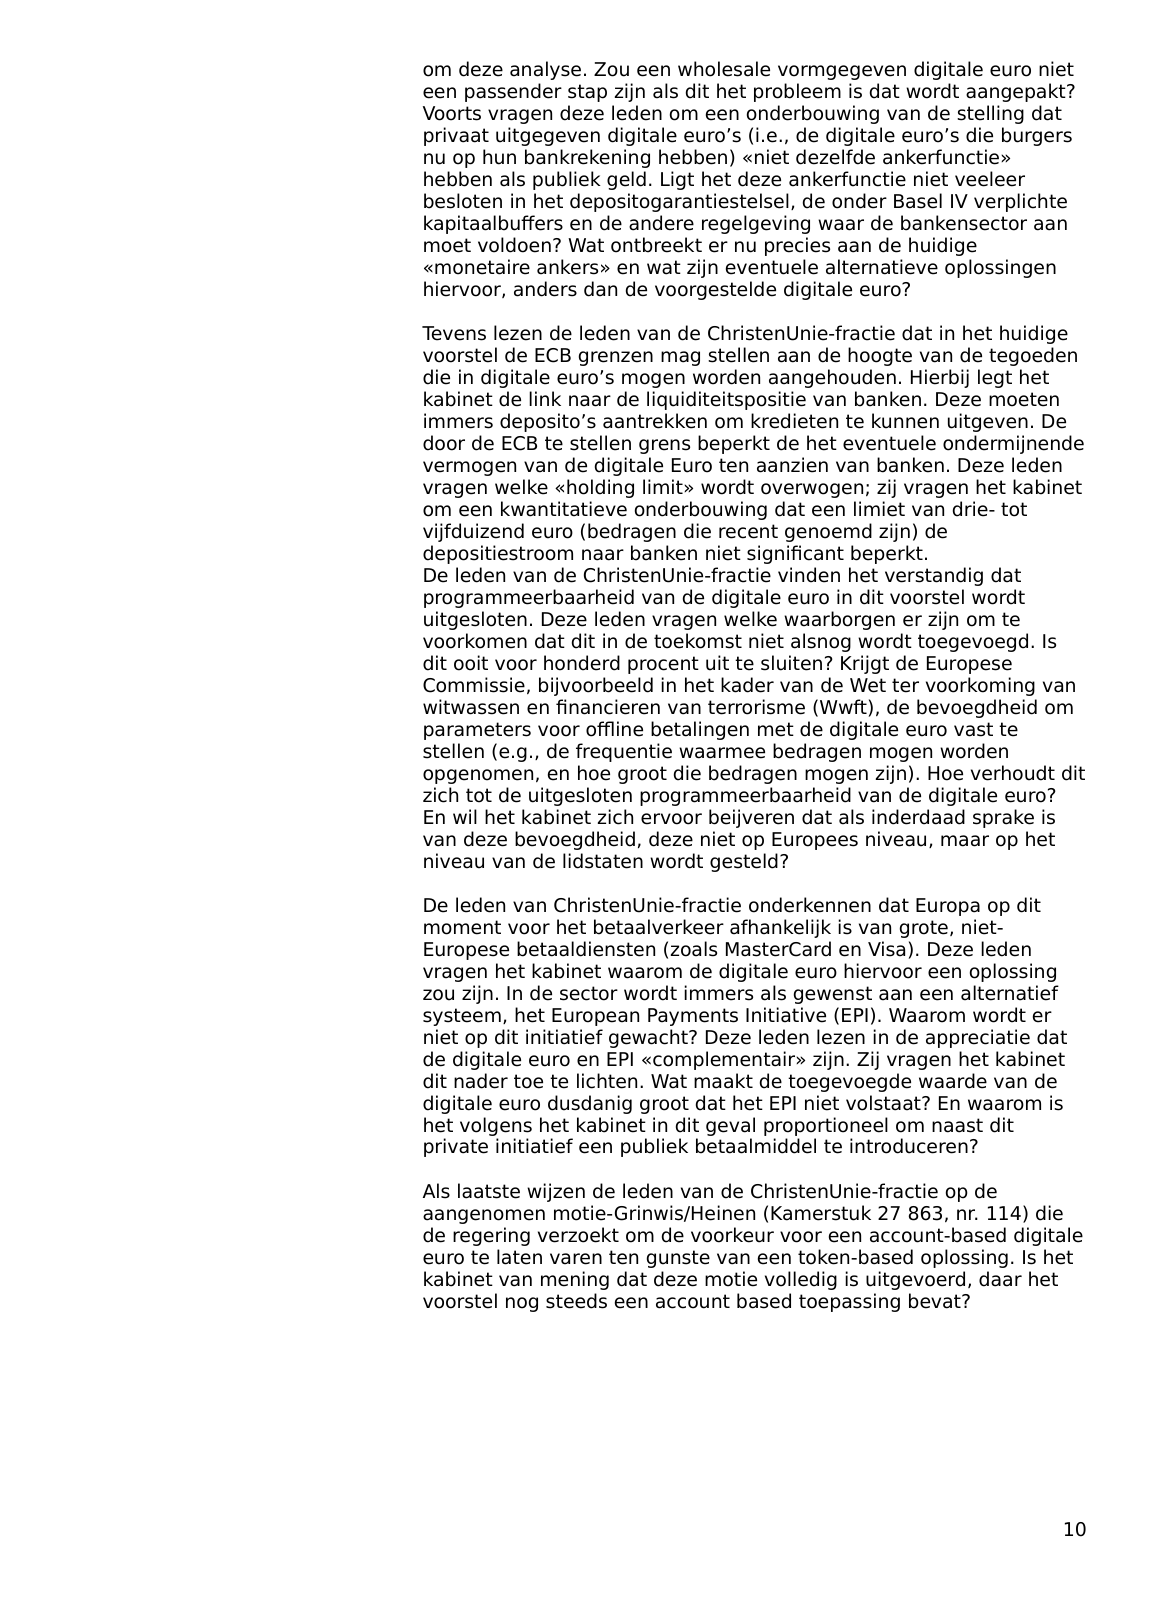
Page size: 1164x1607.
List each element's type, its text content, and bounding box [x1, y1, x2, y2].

text om deze analyse. Zou een wholesale vormgegeven digitale euro niet een passender stap zijn als dit het probleem is dat wordt aangepakt? Voorts vragen deze leden om een onderbouwing van de stelling dat privaat uitgegeven digitale euro’s (i.e., de digitale euro’s die burgers nu op hun bankrekening hebben) «niet dezelfde ankerfunctie» hebben als publiek geld. Ligt het deze ankerfunctie niet veeleer besloten in het depositogarantiestelsel, de onder Basel IV verplichte kapitaalbuffers en de andere regelgeving waar de bankensector aan moet voldoen? Wat ontbreekt er nu precies aan de huidige «monetaire ankers» en wat zijn eventuele alternatieve oplossingen hiervoor, anders dan de voorgestelde digitale euro? [422, 59, 1087, 301]
text De leden van ChristenUnie-fractie onderkennen dat Europa op dit moment voor het betaalverkeer afhankelijk is van grote, niet-Europese betaaldiensten (zoals MasterCard en Visa). Deze leden vragen het kabinet waarom de digitale euro hiervoor een oplossing zou zijn. In de sector wordt immers als gewenst aan een alternatief systeem, het European Payments Initiative (EPI). Waarom wordt er niet op dit initiatief gewacht? Deze leden lezen in de appreciatie dat de digitale euro en EPI «complementair» zijn. Zij vragen het kabinet dit nader toe te lichten. Wat maakt de toegevoegde waarde van de digitale euro dusdanig groot dat het EPI niet volstaat? En waarom is het volgens het kabinet in dit geval proportioneel om naast dit private initiatief een publiek betaalmiddel te introduceren? [422, 895, 1087, 1158]
text De leden van de ChristenUnie-fractie vinden het verstandig dat programmeerbaarheid van de digitale euro in dit voorstel wordt uitgesloten. Deze leden vragen welke waarborgen er zijn om te voorkomen dat dit in de toekomst niet alsnog wordt toegevoegd. Is dit ooit voor honderd procent uit te sluiten? Krijgt de Europese Commissie, bijvoorbeeld in het kader van de Wet ter voorkoming van witwassen en financieren van terrorisme (Wwft), de bevoegdheid om parameters voor offline betalingen met de digitale euro vast te stellen (e.g., de frequentie waarmee bedragen mogen worden opgenomen, en hoe groot die bedragen mogen zijn). Hoe verhoudt dit zich tot de uitgesloten programmeerbaarheid van de digitale euro? En wil het kabinet zich ervoor beijveren dat als inderdaad sprake is van deze bevoegdheid, deze niet op Europees niveau, maar op het niveau van de lidstaten wordt gesteld? [422, 565, 1087, 872]
text Als laatste wijzen de leden van de ChristenUnie-fractie op de aangenomen motie-Grinwis/Heinen (Kamerstuk 27 863, nr. 114) die de regering verzoekt om de voorkeur voor een account-based digitale euro te laten varen ten gunste van een token-based oplossing. Is het kabinet van mening dat deze motie volledig is uitgevoerd, daar het voorstel nog steeds een account based toepassing bevat? [422, 1181, 1087, 1312]
text Tevens lezen de leden van de ChristenUnie-fractie dat in het huidige voorstel de ECB grenzen mag stellen aan de hoogte van de tegoeden die in digitale euro’s mogen worden aangehouden. Hierbij legt het kabinet de link naar de liquiditeitspositie van banken. Deze moeten immers deposito’s aantrekken om kredieten te kunnen uitgeven. De door de ECB te stellen grens beperkt de het eventuele ondermijnende vermogen van de digitale Euro ten aanzien van banken. Deze leden vragen welke «holding limit» wordt overwogen; zij vragen het kabinet om een kwantitatieve onderbouwing dat een limiet van drie- tot vijfduizend euro (bedragen die recent genoemd zijn) de depositiestroom naar banken niet significant beperkt. [422, 323, 1087, 565]
